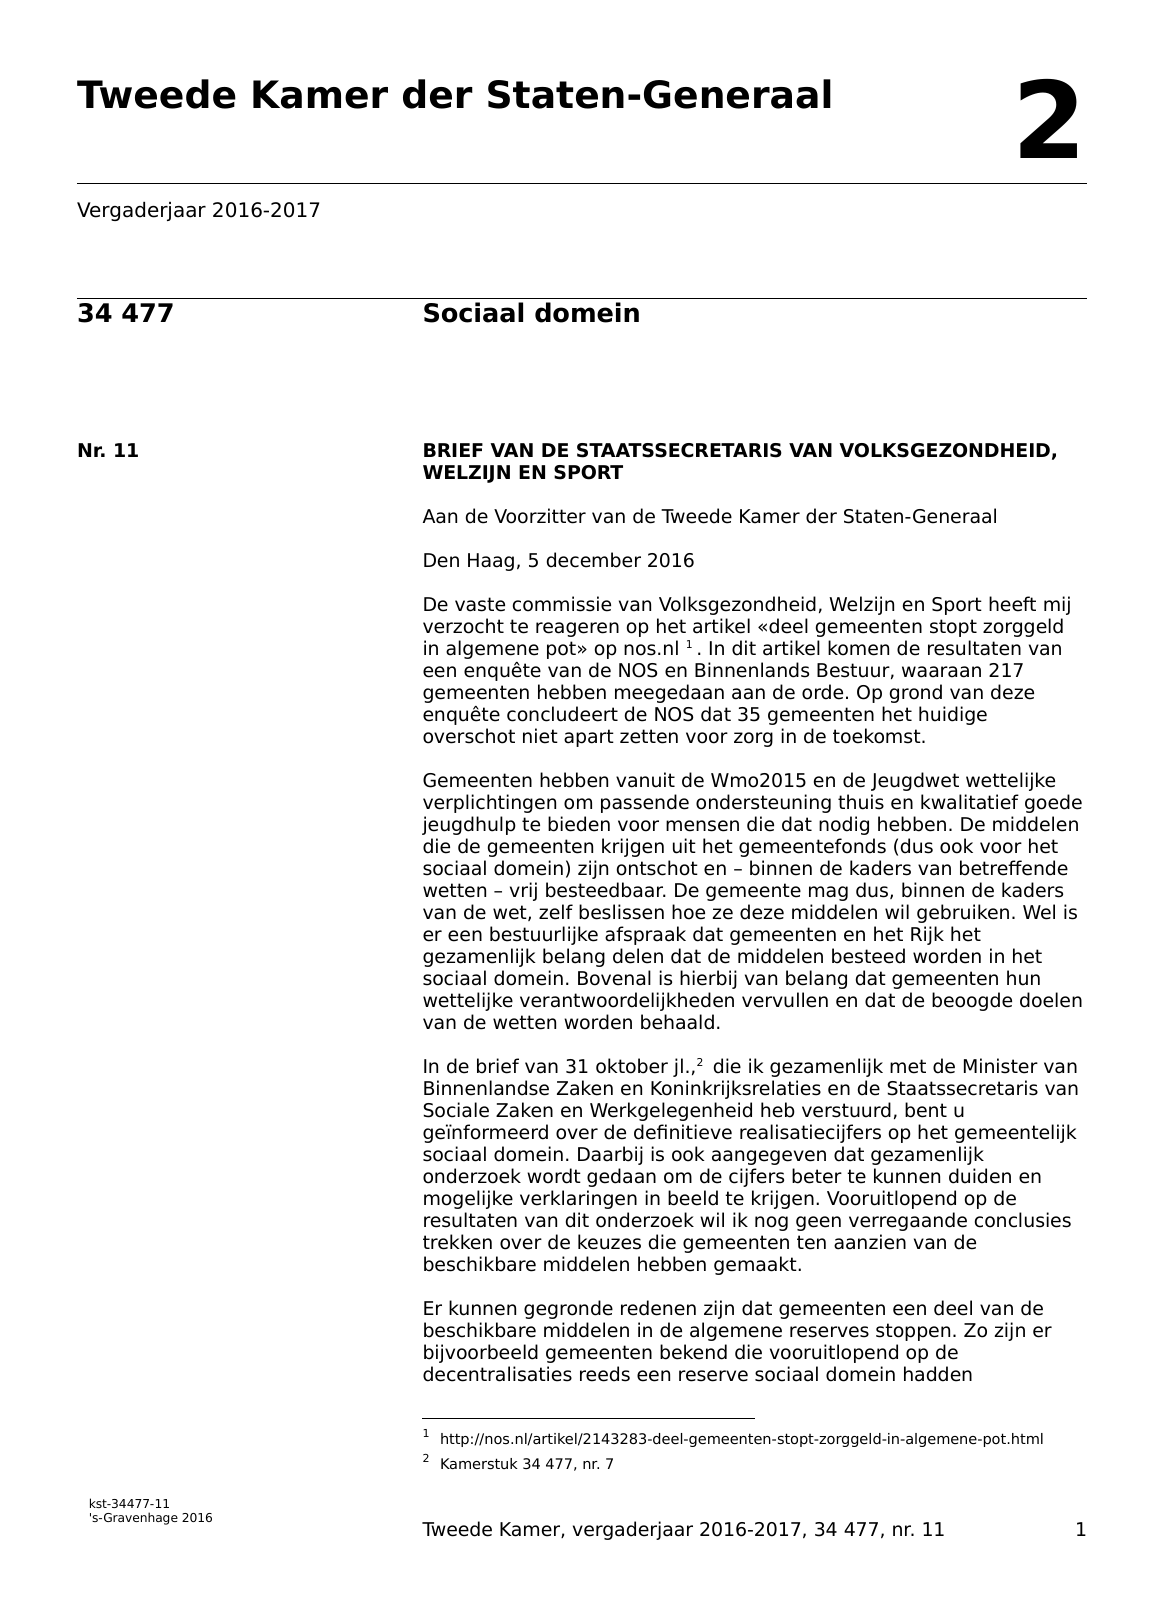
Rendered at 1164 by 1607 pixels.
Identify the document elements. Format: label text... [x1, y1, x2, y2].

text Er kunnen gegronde redenen zijn dat gemeenten een deel van de beschikbare middelen in de algemene reserves stoppen. Zo zijn er bijvoorbeeld gemeenten bekend die vooruitlopend op de decentralisaties reeds een reserve sociaal domein hadden [422, 1298, 1087, 1386]
table_header 2 [886, 59, 1087, 183]
text 's-Gravenhage 2016 [88, 1511, 323, 1525]
text In de brief van 31 oktober jl., die ik gezamenlijk met de Minister van Binnenlandse Zaken en Koninkrijksrelaties en de Staatssecretaris van Sociale Zaken en Werkgelegenheid heb verstuurd, bent u geïnformeerd over de definitieve realisatiecijfers op het gemeentelijk sociaal domein. Daarbij is ook aangegeven dat gezamenlijk onderzoek wordt gedaan om de cijfers beter te kunnen duiden en mogelijke verklaringen in beeld te krijgen. Vooruitlopend op de resultaten van dit onderzoek wil ik nog geen verregaande conclusies trekken over de keuzes die gemeenten ten aanzien van de beschikbare middelen hebben gemaakt. [422, 1056, 1087, 1276]
text Aan de Voorzitter van de Tweede Kamer der Staten-Generaal [422, 506, 1087, 528]
text kst-34477-11 [88, 1497, 323, 1511]
table_cell Vergaderjaar 2016-2017 [77, 184, 1087, 298]
text De vaste commissie van Volksgezondheid, Welzijn en Sport heeft mij verzocht te reageren op het artikel «deel gemeenten stopt zorggeld in algemene pot» op nos.nl . In dit artikel komen de resultaten van een enquête van de NOS en Binnenlands Bestuur, waaraan 217 gemeenten hebben meegedaan aan de orde. Op grond van deze enquête concludeert de NOS dat 35 gemeenten het huidige overschot niet apart zetten voor zorg in de toekomst. [422, 594, 1087, 748]
text Den Haag, 5 december 2016 [422, 550, 1087, 572]
subtitle Nr. 11 BRIEF VAN DE STAATSSECRETARIS VAN VOLKSGEZONDHEID, WELZIJN EN SPORT [77, 440, 1087, 484]
text Kamerstuk 34 477, nr. 7 [422, 1452, 1087, 1474]
text http://nos.nl/artikel/2143283-deel-gemeenten-stopt-zorggeld-in-algemene-pot.html [422, 1427, 1087, 1449]
subtitle 34 477 Sociaal domein [77, 299, 1087, 329]
text Gemeenten hebben vanuit de Wmo2015 en de Jeugdwet wettelijke verplichtingen om passende ondersteuning thuis en kwalitatief goede jeugdhulp te bieden voor mensen die dat nodig hebben. De middelen die de gemeenten krijgen uit het gemeentefonds (dus ook voor het sociaal domein) zijn ontschot en – binnen de kaders van betreffende wetten – vrij besteedbaar. De gemeente mag dus, binnen de kaders van de wet, zelf beslissen hoe ze deze middelen wil gebruiken. Wel is er een bestuurlijke afspraak dat gemeenten en het Rijk het gezamenlijk belang delen dat de middelen besteed worden in het sociaal domein. Bovenal is hierbij van belang dat gemeenten hun wettelijke verantwoordelijkheden vervullen en dat de beoogde doelen van de wetten worden behaald. [422, 770, 1087, 1034]
table_header Tweede Kamer der Staten-Generaal [77, 59, 886, 183]
